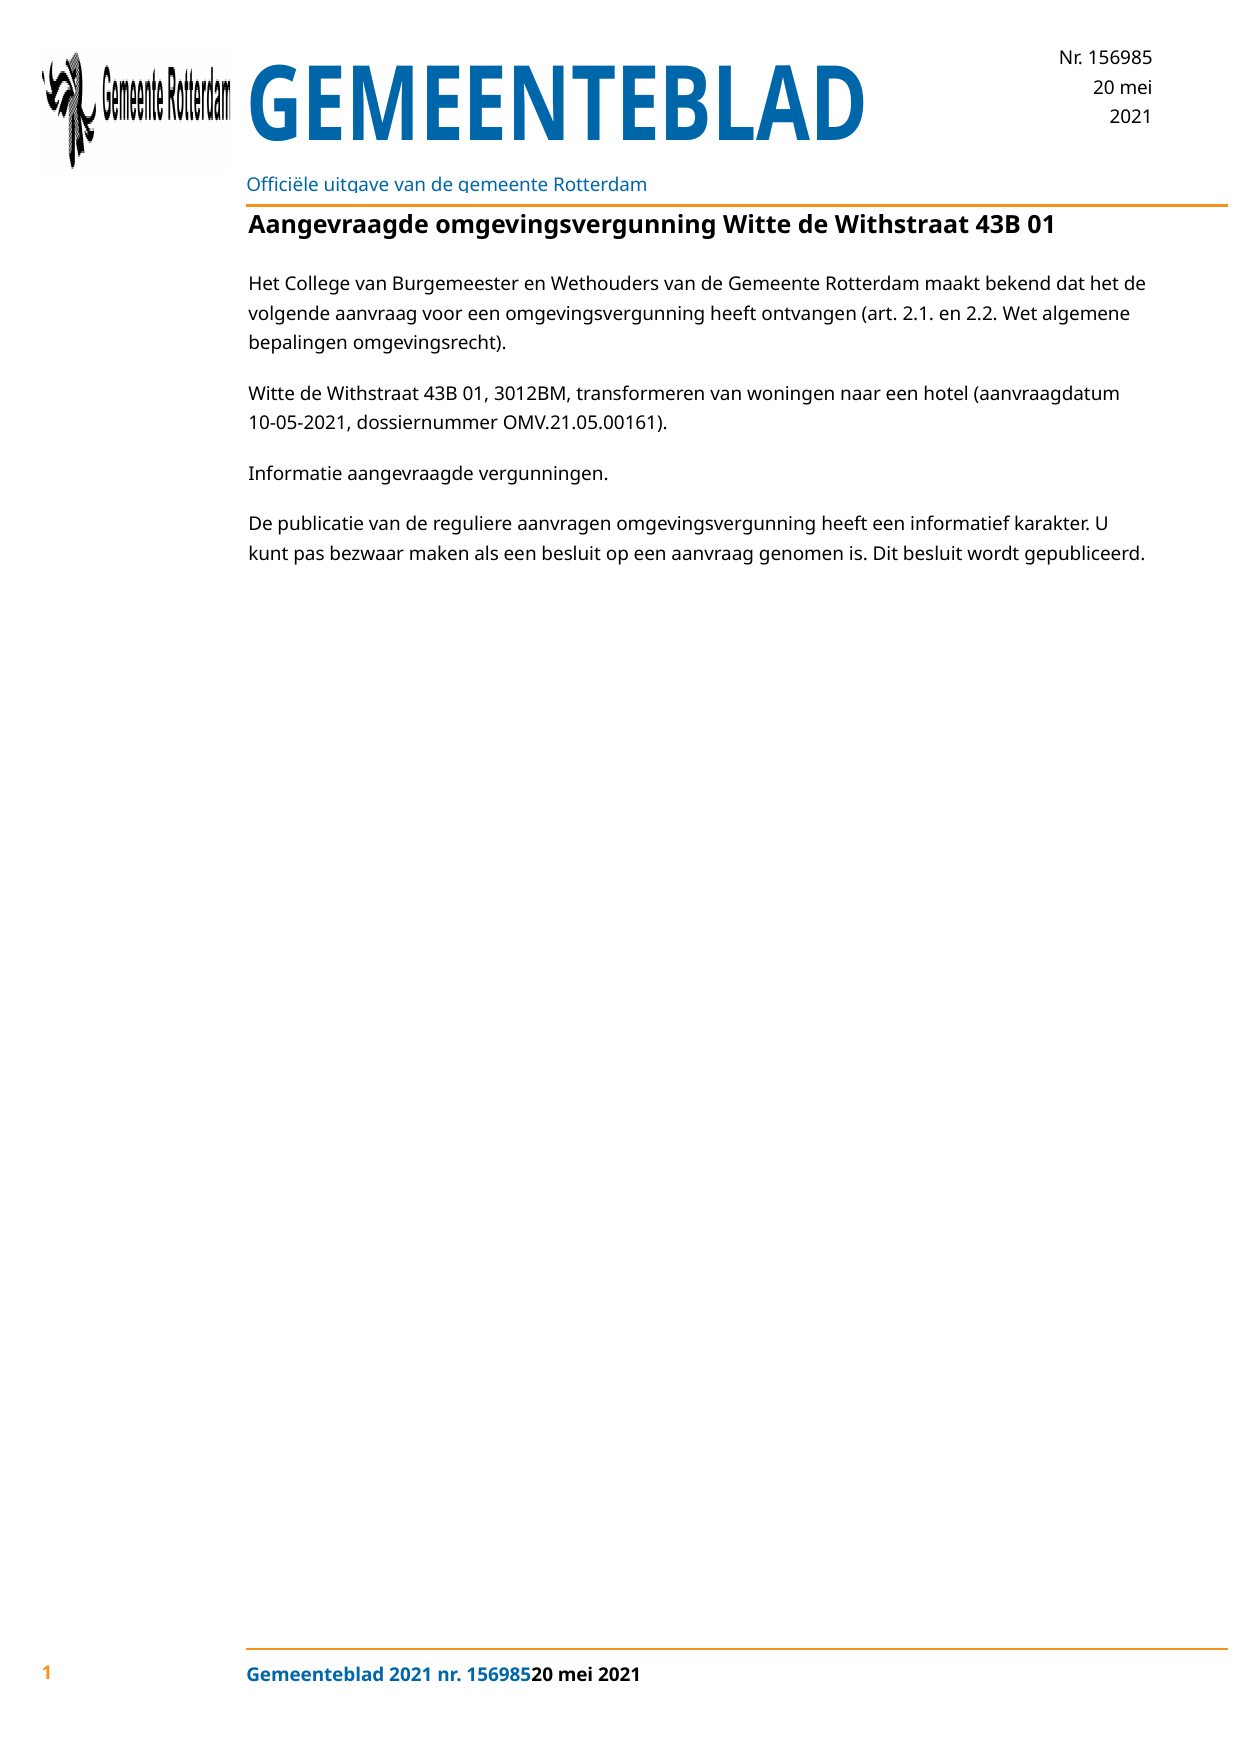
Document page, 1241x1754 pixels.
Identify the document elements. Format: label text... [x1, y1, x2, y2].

text Informatie aangevraagde vergunningen. [248, 460, 1152, 486]
text Witte de Withstraat 43B 01, 3012BM, transformeren van woningen naar een hotel (aanvraagdatum 10-05-2021, dossiernummer OMV.21.05.00161). [248, 380, 1152, 435]
text Het College van Burgemeester en Wethouders van de Gemeente Rotterdam maakt bekend dat het de volgende aanvraag voor een omgevingsvergunning heeft ontvangen (art. 2.1. en 2.2. Wet algemene bepalingen omgevingsrecht). [248, 270, 1152, 355]
picture [41, 47, 231, 172]
text De publicatie van de reguliere aanvragen omgevingsvergunning heeft een informatief karakter. U kunt pas bezwaar maken als een besluit op een aanvraag genomen is. Dit besluit wordt gepubliceerd. [248, 510, 1152, 566]
text Aangevraagde omgevingsvergunning Witte de Withstraat 43B 01 [248, 207, 1152, 241]
